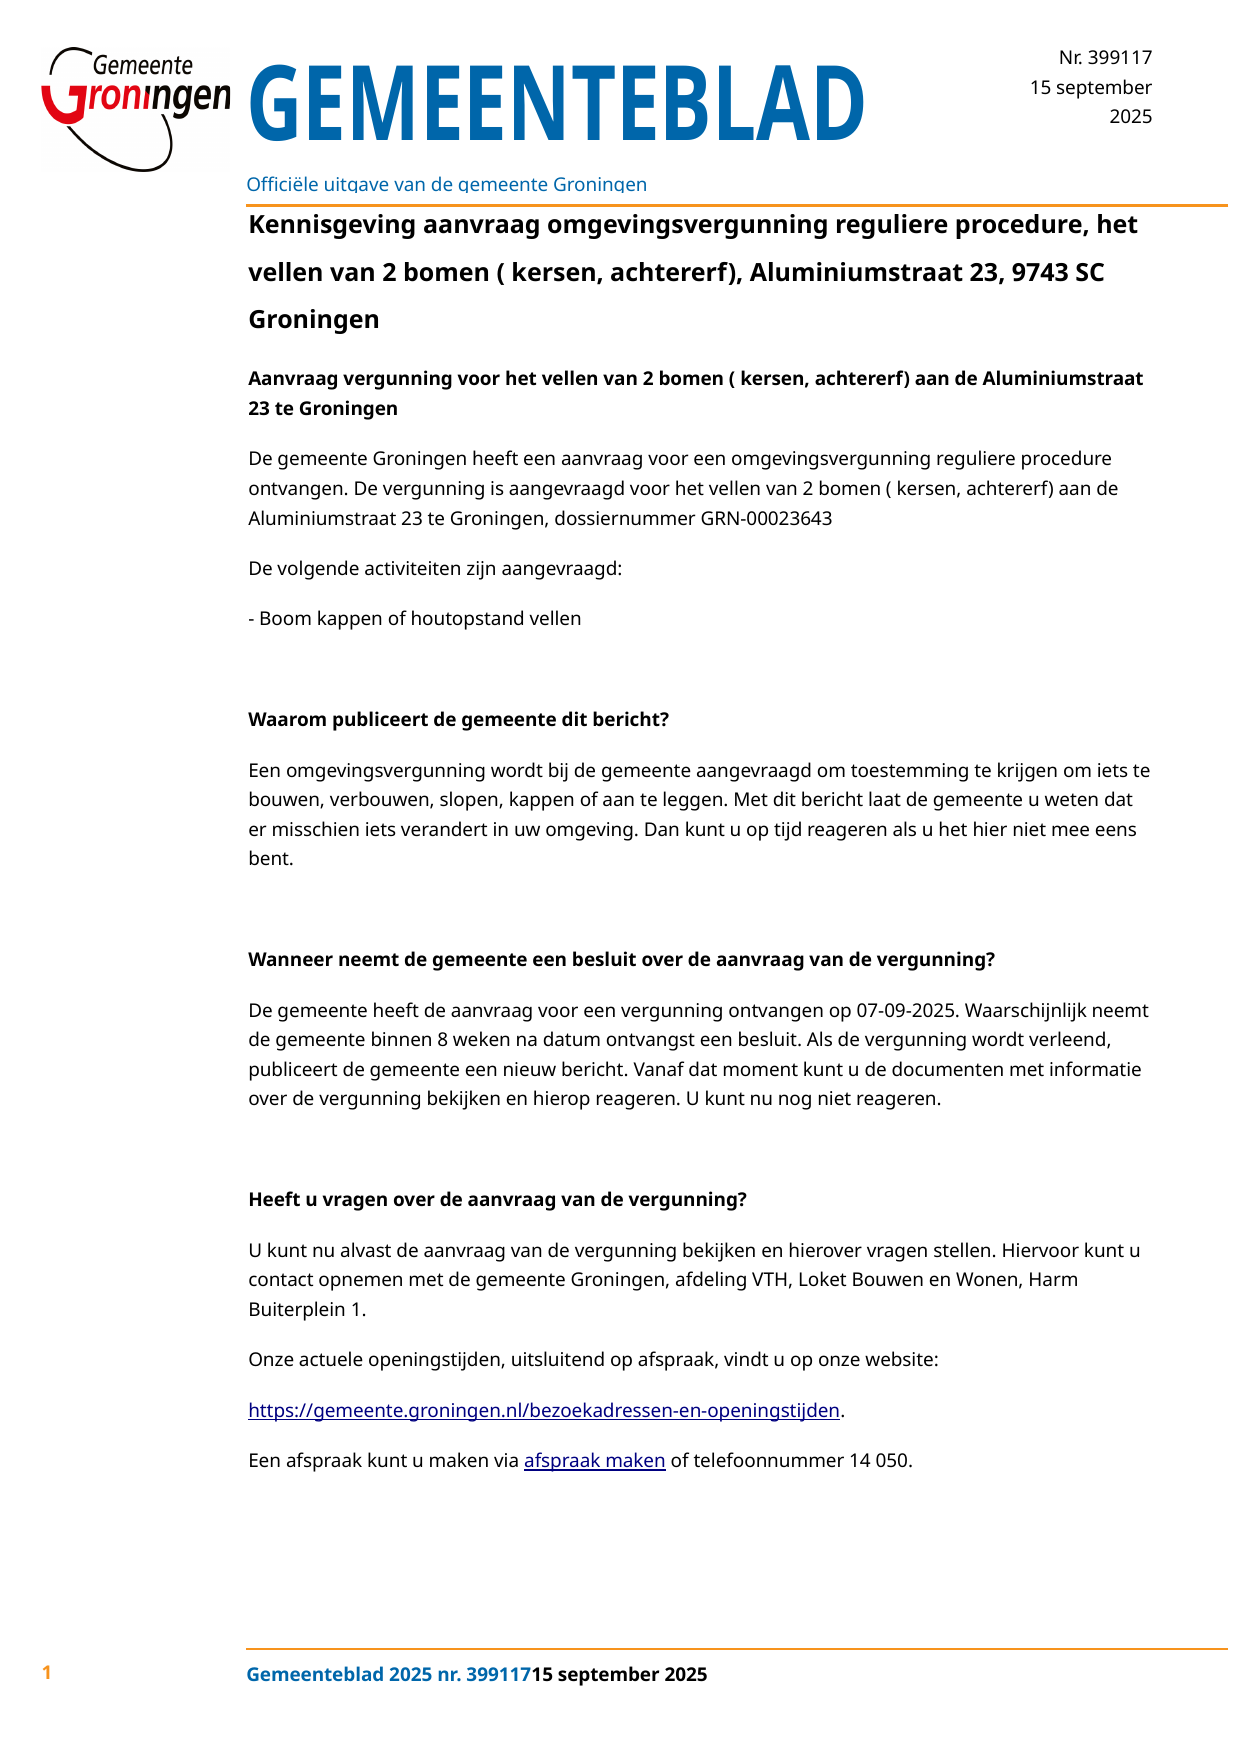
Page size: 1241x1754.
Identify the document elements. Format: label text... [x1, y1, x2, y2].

text Heeft u vragen over de aanvraag van de vergunning? [248, 1186, 1152, 1212]
text Kennisgeving aanvraag omgevingsvergunning reguliere procedure, het vellen van 2 bomen ( kersen, achtererf), Aluminiumstraat 23, 9743 SC Groningen [248, 207, 1152, 336]
text U kunt nu alvast de aanvraag van de vergunning bekijken en hierover vragen stellen. Hiervoor kunt u contact opnemen met de gemeente Groningen, afdeling VTH, Loket Bouwen en Wonen, Harm Buiterplein 1. [248, 1237, 1152, 1322]
text Wanneer neemt de gemeente een besluit over de aanvraag van de vergunning? [248, 946, 1152, 972]
text - Boom kappen of houtopstand vellen [248, 606, 1152, 631]
text Waarom publiceert de gemeente dit bericht? [248, 706, 1152, 732]
text De gemeente heeft de aanvraag voor een vergunning ontvangen op 07-09-2025. Waarschijnlijk neemt de gemeente binnen 8 weken na datum ontvangst een besluit. Als de vergunning wordt verleend, publiceert de gemeente een nieuw bericht. Vanaf dat moment kunt u de documenten met informatie over de vergunning bekijken en hierop reageren. U kunt nu nog niet reageren. [248, 997, 1152, 1111]
text De volgende activiteiten zijn aangevraagd: [248, 555, 1152, 581]
picture [41, 47, 231, 172]
text Een omgevingsvergunning wordt bij de gemeente aangevraagd om toestemming te krijgen om iets te bouwen, verbouwen, slopen, kappen of aan te leggen. Met dit bericht laat de gemeente u weten dat er misschien iets verandert in uw omgeving. Dan kunt u op tijd reageren als u het hier niet mee eens bent. [248, 757, 1152, 871]
text Onze actuele openingstijden, uitsluitend op afspraak, vindt u op onze website: [248, 1346, 1152, 1372]
text De gemeente Groningen heeft een aanvraag voor een omgevingsvergunning reguliere procedure ontvangen. De vergunning is aangevraagd voor het vellen van 2 bomen ( kersen, achtererf) aan de Aluminiumstraat 23 te Groningen, dossiernummer GRN-00023643 [248, 446, 1152, 530]
text https://gemeente.groningen.nl/bezoekadressen-en-openingstijden. [248, 1397, 1152, 1422]
text Aanvraag vergunning voor het vellen van 2 bomen ( kersen, achtererf) aan de Aluminiumstraat 23 te Groningen [248, 366, 1152, 421]
text Een afspraak kunt u maken via afspraak maken of telefoonnummer 14 050. [248, 1447, 1152, 1473]
